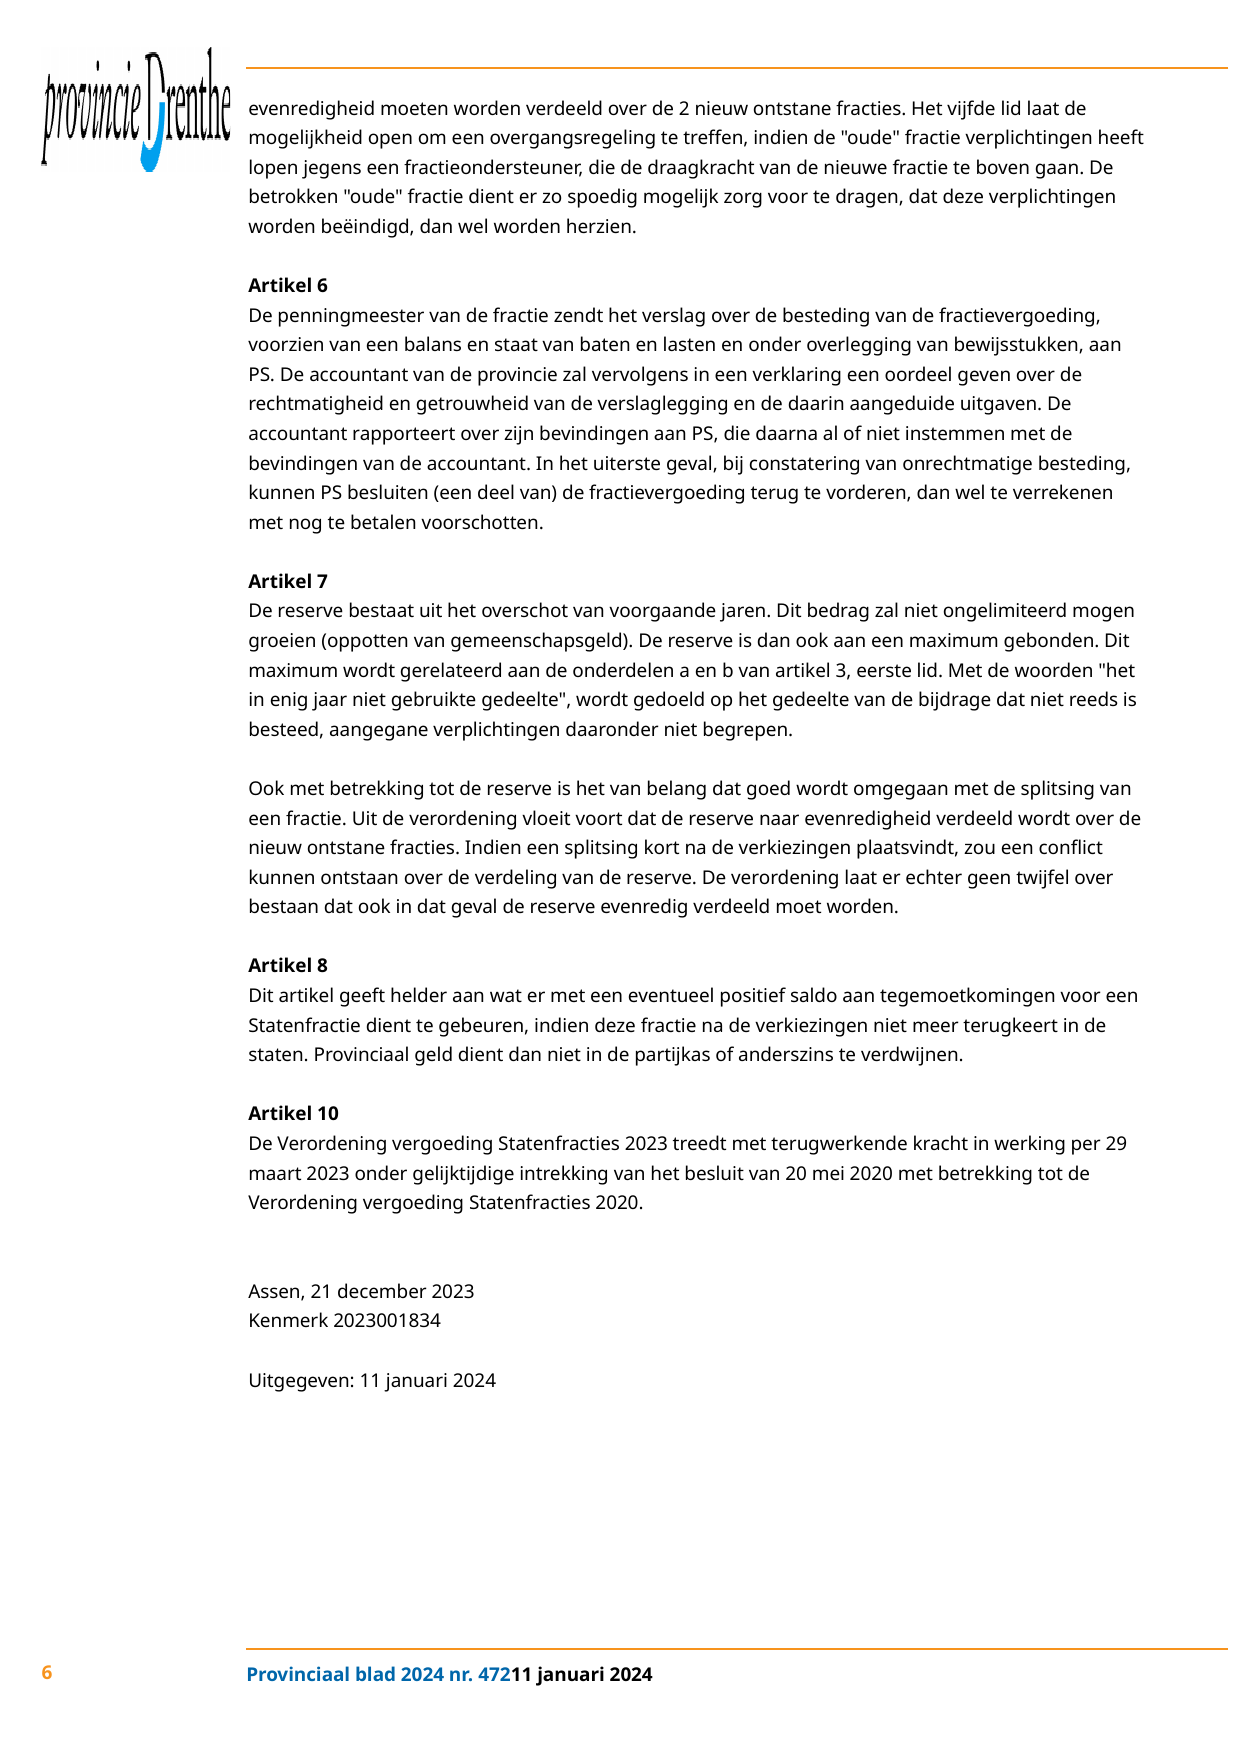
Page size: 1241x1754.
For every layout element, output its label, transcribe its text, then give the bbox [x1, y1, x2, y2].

text Kenmerk 2023001834 [248, 1308, 1152, 1333]
text Artikel 10 [248, 1101, 1152, 1126]
text De Verordening vergoeding Statenfracties 2023 treedt met terugwerkende kracht in werking per 29 maart 2023 onder gelijktijdige intrekking van het besluit van 20 mei 2020 met betrekking tot de Verordening vergoeding Statenfracties 2020. [248, 1130, 1152, 1215]
text Artikel 6 [248, 272, 1152, 298]
text Dit artikel geeft helder aan wat er met een eventueel positief saldo aan tegemoetkomingen voor een Statenfractie dient te gebeuren, indien deze fractie na de verkiezingen niet meer terugkeert in de staten. Provinciaal geld dient dan niet in de partijkas of anderszins te verdwijnen. [248, 982, 1152, 1067]
text Artikel 8 [248, 953, 1152, 978]
text Assen, 21 december 2023 [248, 1278, 1152, 1304]
text De reserve bestaat uit het overschot van voorgaande jaren. Dit bedrag zal niet ongelimiteerd mogen groeien (oppotten van gemeenschapsgeld). De reserve is dan ook aan een maximum gebonden. Dit maximum wordt gerelateerd aan de onderdelen a en b van artikel 3, eerste lid. Met de woorden "het in enig jaar niet gebruikte gedeelte", wordt gedoeld op het gedeelte van de bijdrage dat niet reeds is besteed, aangegane verplichtingen daaronder niet begrepen. [248, 598, 1152, 742]
picture [41, 47, 231, 172]
text Ook met betrekking tot de reserve is het van belang dat goed wordt omgegaan met de splitsing van een fractie. Uit de verordening vloeit voort dat de reserve naar evenredigheid verdeeld wordt over de nieuw ontstane fracties. Indien een splitsing kort na de verkiezingen plaatsvindt, zou een conflict kunnen ontstaan over de verdeling van de reserve. De verordening laat er echter geen twijfel over bestaan dat ook in dat geval de reserve evenredig verdeeld moet worden. [248, 775, 1152, 919]
text Artikel 7 [248, 568, 1152, 594]
text Uitgegeven: 11 januari 2024 [248, 1367, 1152, 1393]
text De penningmeester van de fractie zendt het verslag over de besteding van de fractievergoeding, voorzien van een balans en staat van baten en lasten en onder overlegging van bewijsstukken, aan PS. De accountant van de provincie zal vervolgens in een verklaring een oordeel geven over de rechtmatigheid en getrouwheid van de verslaglegging en de daarin aangeduide uitgaven. De accountant rapporteert over zijn bevindingen aan PS, die daarna al of niet instemmen met de bevindingen van de accountant. In het uiterste geval, bij constatering van onrechtmatige besteding, kunnen PS besluiten (een deel van) de fractievergoeding terug te vorderen, dan wel te verrekenen met nog te betalen voorschotten. [248, 302, 1152, 535]
text evenredigheid moeten worden verdeeld over de 2 nieuw ontstane fracties. Het vijfde lid laat de mogelijkheid open om een overgangsregeling te treffen, indien de "oude" fractie verplichtingen heeft lopen jegens een fractieondersteuner, die de draagkracht van de nieuwe fractie te boven gaan. De betrokken "oude" fractie dient er zo spoedig mogelijk zorg voor te dragen, dat deze verplichtingen worden beëindigd, dan wel worden herzien. [248, 95, 1152, 239]
